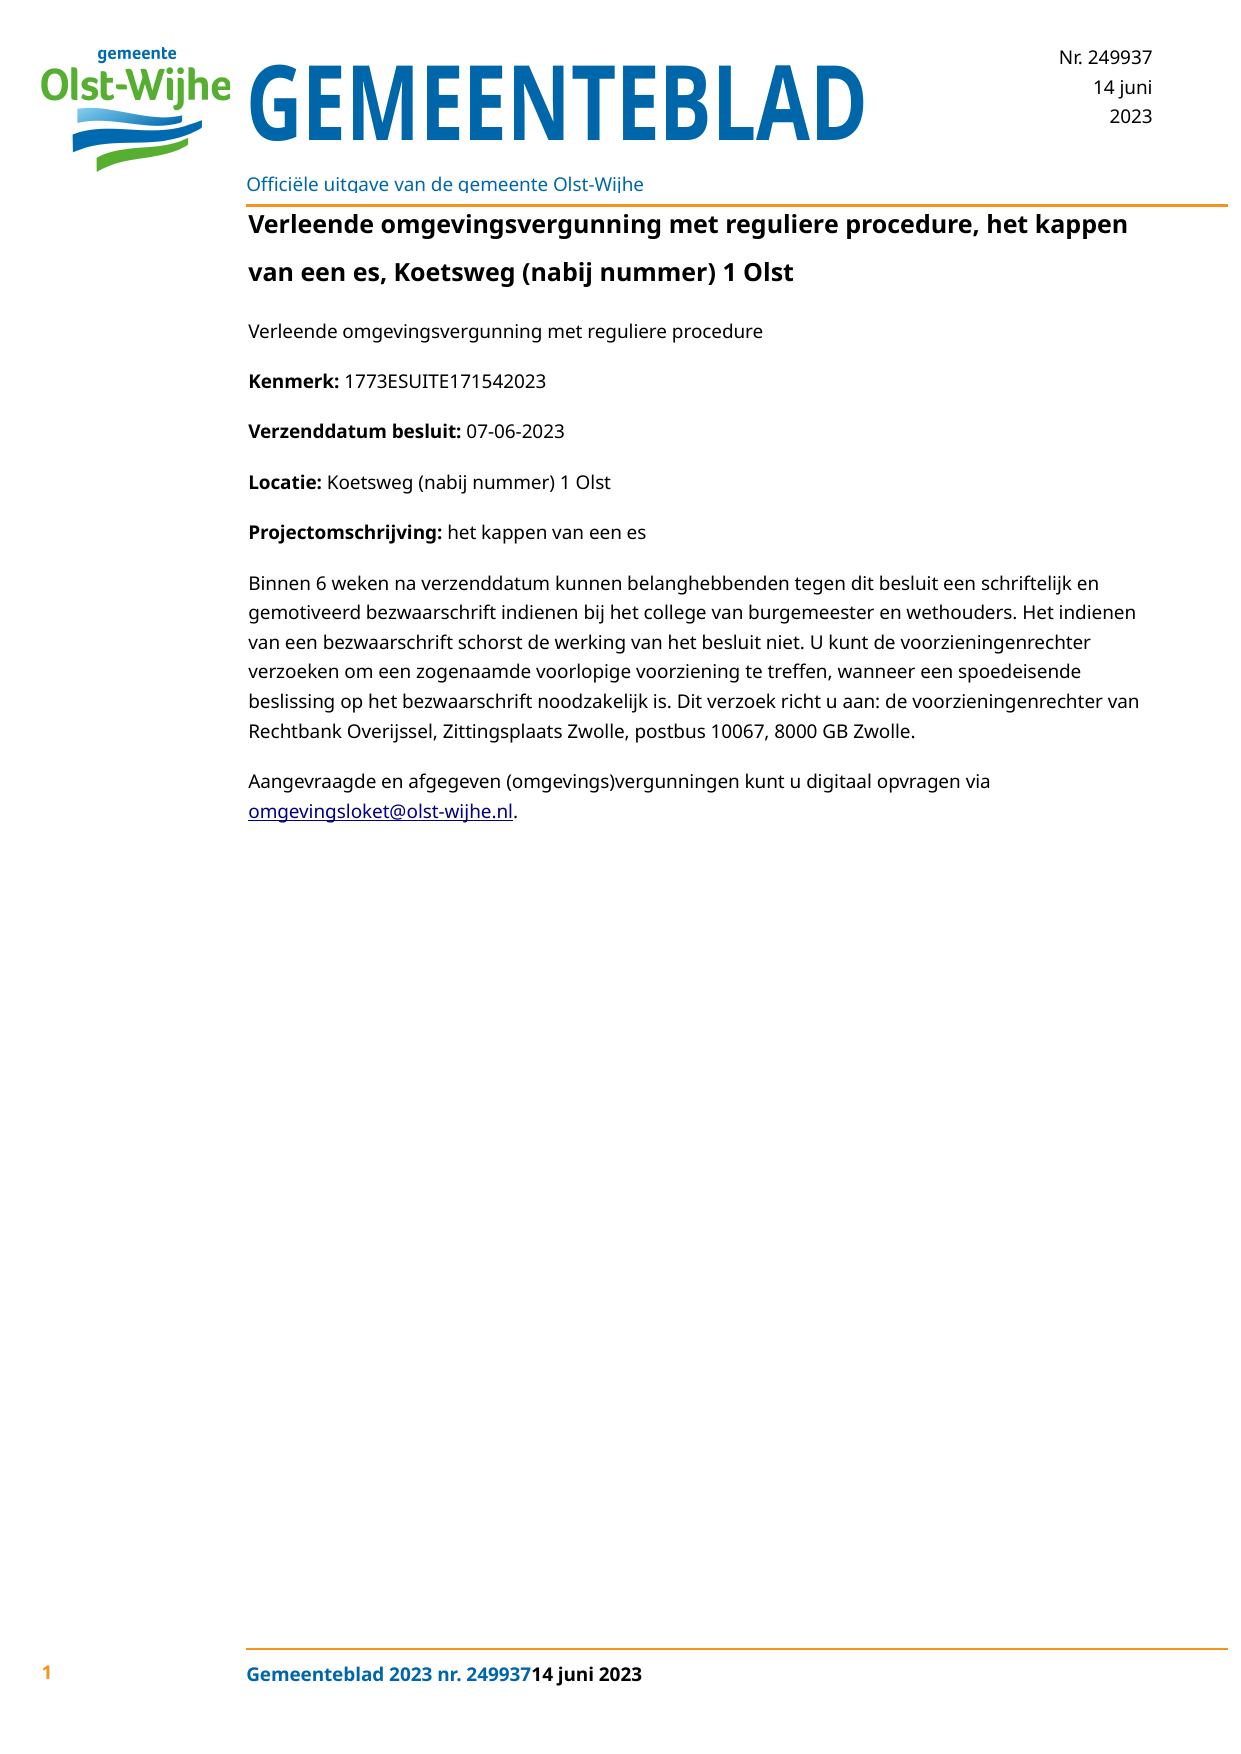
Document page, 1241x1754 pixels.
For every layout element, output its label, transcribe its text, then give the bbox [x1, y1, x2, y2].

text Projectomschrijving: het kappen van een es [248, 519, 1152, 545]
text Verleende omgevingsvergunning met reguliere procedure, het kappen van een es, Koetsweg (nabij nummer) 1 Olst [248, 207, 1152, 288]
text Aangevraagde en afgegeven (omgevings)vergunningen kunt u digitaal opvragen via omgevingsloket@olst-wijhe.nl. [248, 768, 1152, 824]
text Kenmerk: 1773ESUITE171542023 [248, 368, 1152, 394]
picture [41, 47, 231, 172]
text Verzenddatum besluit: 07-06-2023 [248, 419, 1152, 444]
text Verleende omgevingsvergunning met reguliere procedure [248, 318, 1152, 344]
text Binnen 6 weken na verzenddatum kunnen belanghebbenden tegen dit besluit een schriftelijk en gemotiveerd bezwaarschrift indienen bij het college van burgemeester en wethouders. Het indienen van een bezwaarschrift schorst de werking van het besluit niet. U kunt de voorzieningenrechter verzoeken om een zogenaamde voorlopige voorziening te treffen, wanneer een spoedeisende beslissing op het bezwaarschrift noodzakelijk is. Dit verzoek richt u aan: de voorzieningenrechter van Rechtbank Overijssel, Zittingsplaats Zwolle, postbus 10067, 8000 GB Zwolle. [248, 570, 1152, 744]
text Locatie: Koetsweg (nabij nummer) 1 Olst [248, 469, 1152, 495]
